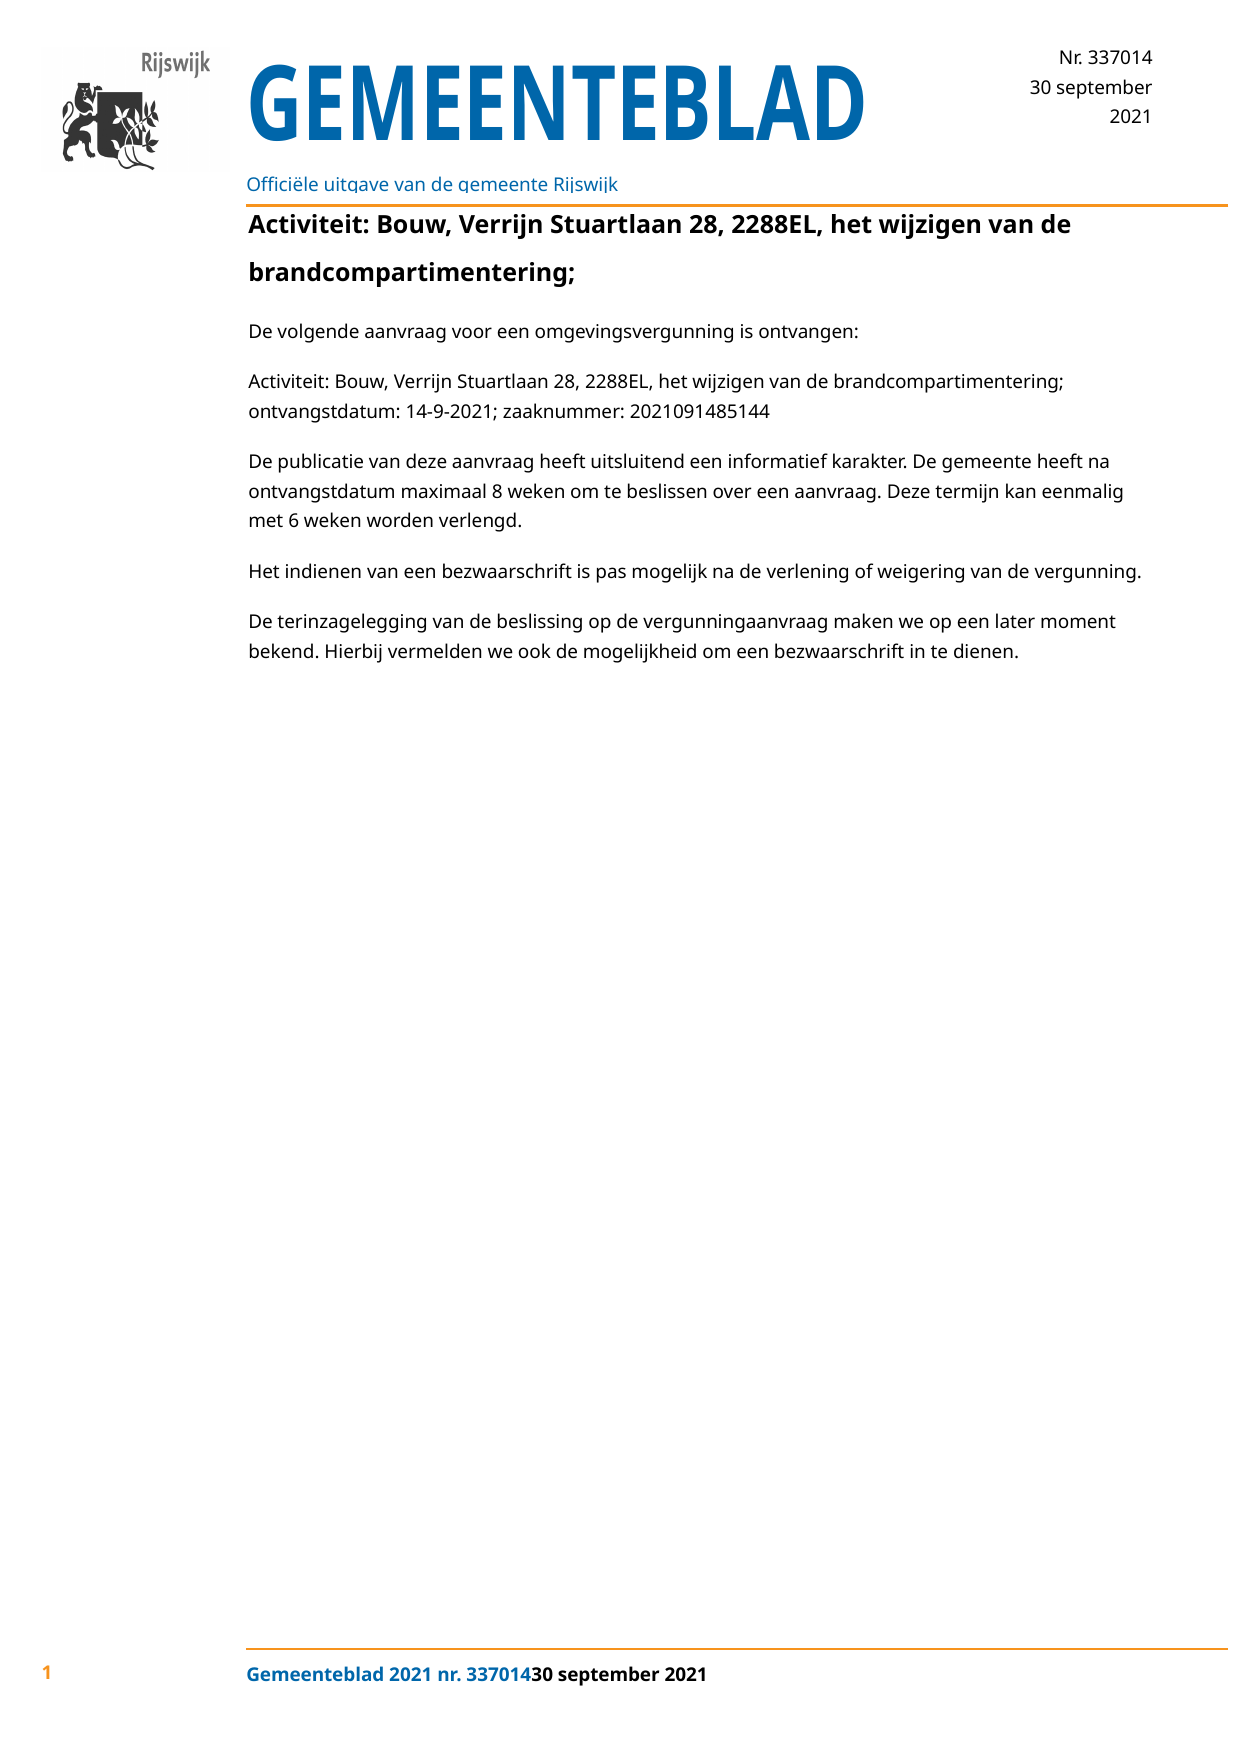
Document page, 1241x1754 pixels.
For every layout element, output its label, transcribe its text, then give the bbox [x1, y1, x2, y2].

text De publicatie van deze aanvraag heeft uitsluitend een informatief karakter. De gemeente heeft na ontvangstdatum maximaal 8 weken om te beslissen over een aanvraag. Deze termijn kan eenmalig met 6 weken worden verlengd. [248, 448, 1152, 533]
text De terinzagelegging van de beslissing op de vergunningaanvraag maken we op een later moment bekend. Hierbij vermelden we ook de mogelijkheid om een bezwaarschrift in te dienen. [248, 608, 1152, 664]
text De volgende aanvraag voor een omgevingsvergunning is ontvangen: [248, 318, 1152, 344]
text Het indienen van een bezwaarschrift is pas mogelijk na de verlening of weigering van de vergunning. [248, 558, 1152, 584]
text Activiteit: Bouw, Verrijn Stuartlaan 28, 2288EL, het wijzigen van de brandcompartimentering; [248, 207, 1152, 288]
picture [41, 47, 231, 172]
text Activiteit: Bouw, Verrijn Stuartlaan 28, 2288EL, het wijzigen van de brandcompartimentering; ontvangstdatum: 14-9-2021; zaaknummer: 2021091485144 [248, 368, 1152, 424]
